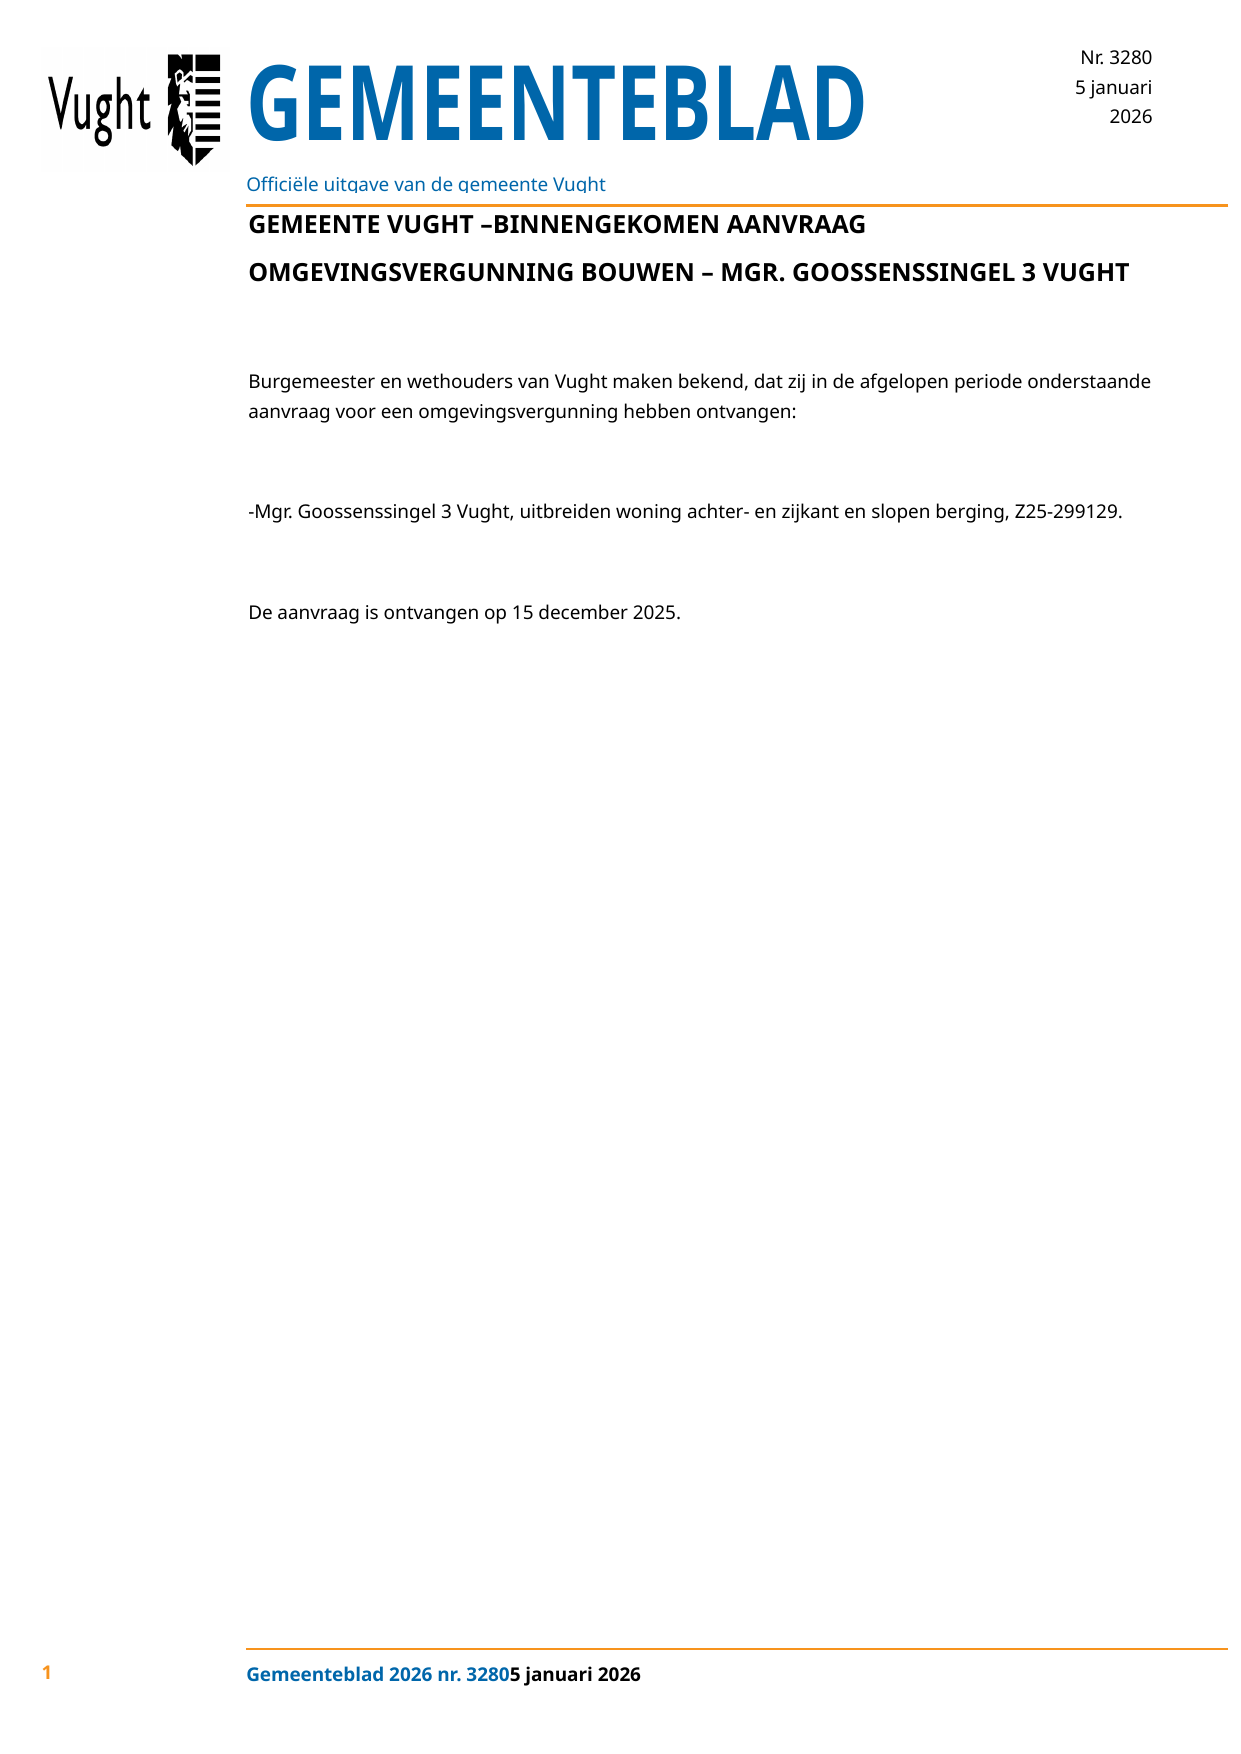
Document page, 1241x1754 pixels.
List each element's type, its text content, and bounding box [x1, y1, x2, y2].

picture [41, 47, 231, 172]
text De aanvraag is ontvangen op 15 december 2025. [248, 599, 1152, 625]
text -Mgr. Goossenssingel 3 Vught, uitbreiden woning achter- en zijkant en slopen berging, Z25-299129. [248, 499, 1152, 524]
text GEMEENTE VUGHT –BINNENGEKOMEN AANVRAAG OMGEVINGSVERGUNNING BOUWEN – MGR. GOOSSENSSINGEL 3 VUGHT [248, 207, 1152, 288]
text Burgemeester en wethouders van Vught maken bekend, dat zij in de afgelopen periode onderstaande aanvraag voor een omgevingsvergunning hebben ontvangen: [248, 368, 1152, 424]
